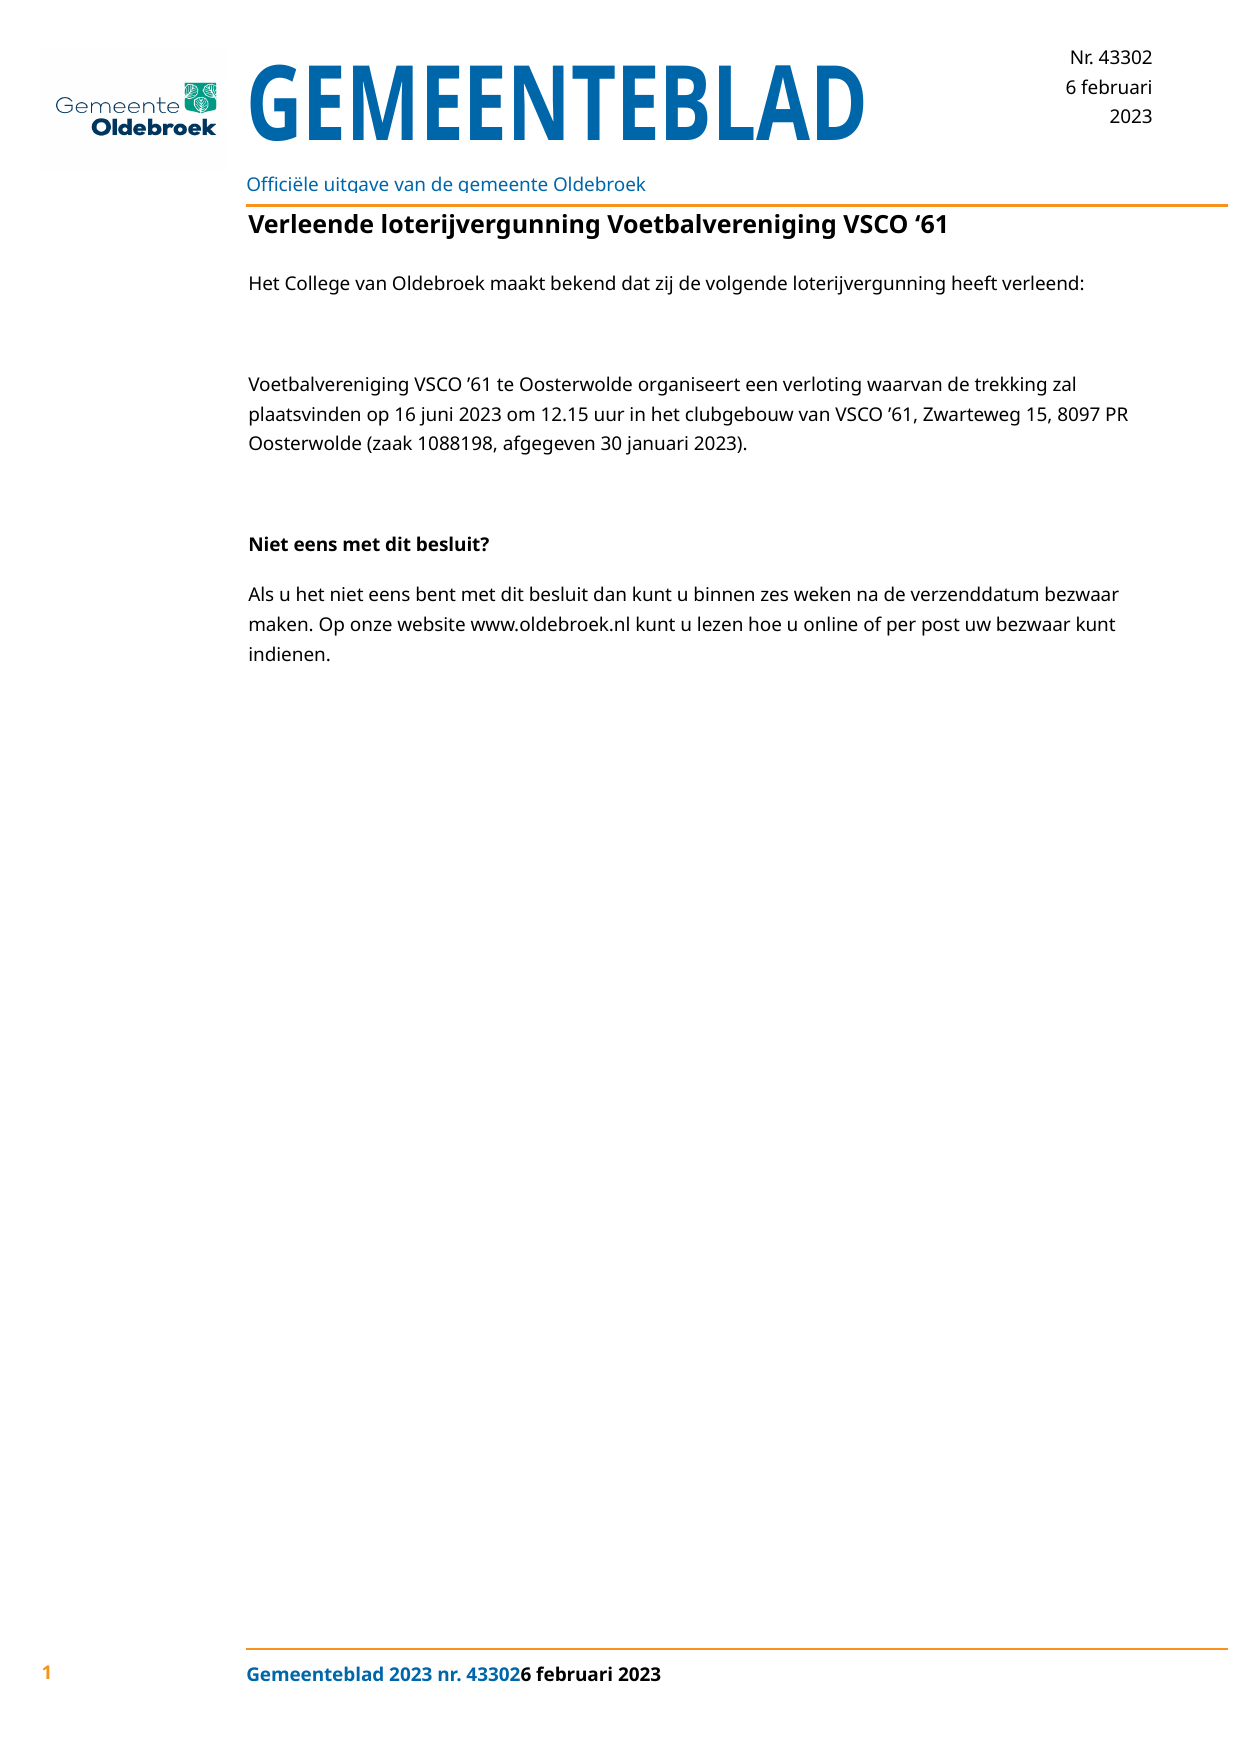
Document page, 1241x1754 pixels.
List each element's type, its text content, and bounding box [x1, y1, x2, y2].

text Niet eens met dit besluit? [248, 531, 1152, 557]
text Het College van Oldebroek maakt bekend dat zij de volgende loterijvergunning heeft verleend: [248, 270, 1152, 296]
picture [41, 47, 231, 172]
text Voetbalvereniging VSCO ’61 te Oosterwolde organiseert een verloting waarvan de trekking zal plaatsvinden op 16 juni 2023 om 12.15 uur in het clubgebouw van VSCO ’61, Zwarteweg 15, 8097 PR Oosterwolde (zaak 1088198, afgegeven 30 januari 2023). [248, 371, 1152, 456]
text Als u het niet eens bent met dit besluit dan kunt u binnen zes weken na de verzenddatum bezwaar maken. Op onze website www.oldebroek.nl kunt u lezen hoe u online of per post uw bezwaar kunt indienen. [248, 582, 1152, 666]
text Verleende loterijvergunning Voetbalvereniging VSCO ‘61 [248, 207, 1152, 241]
